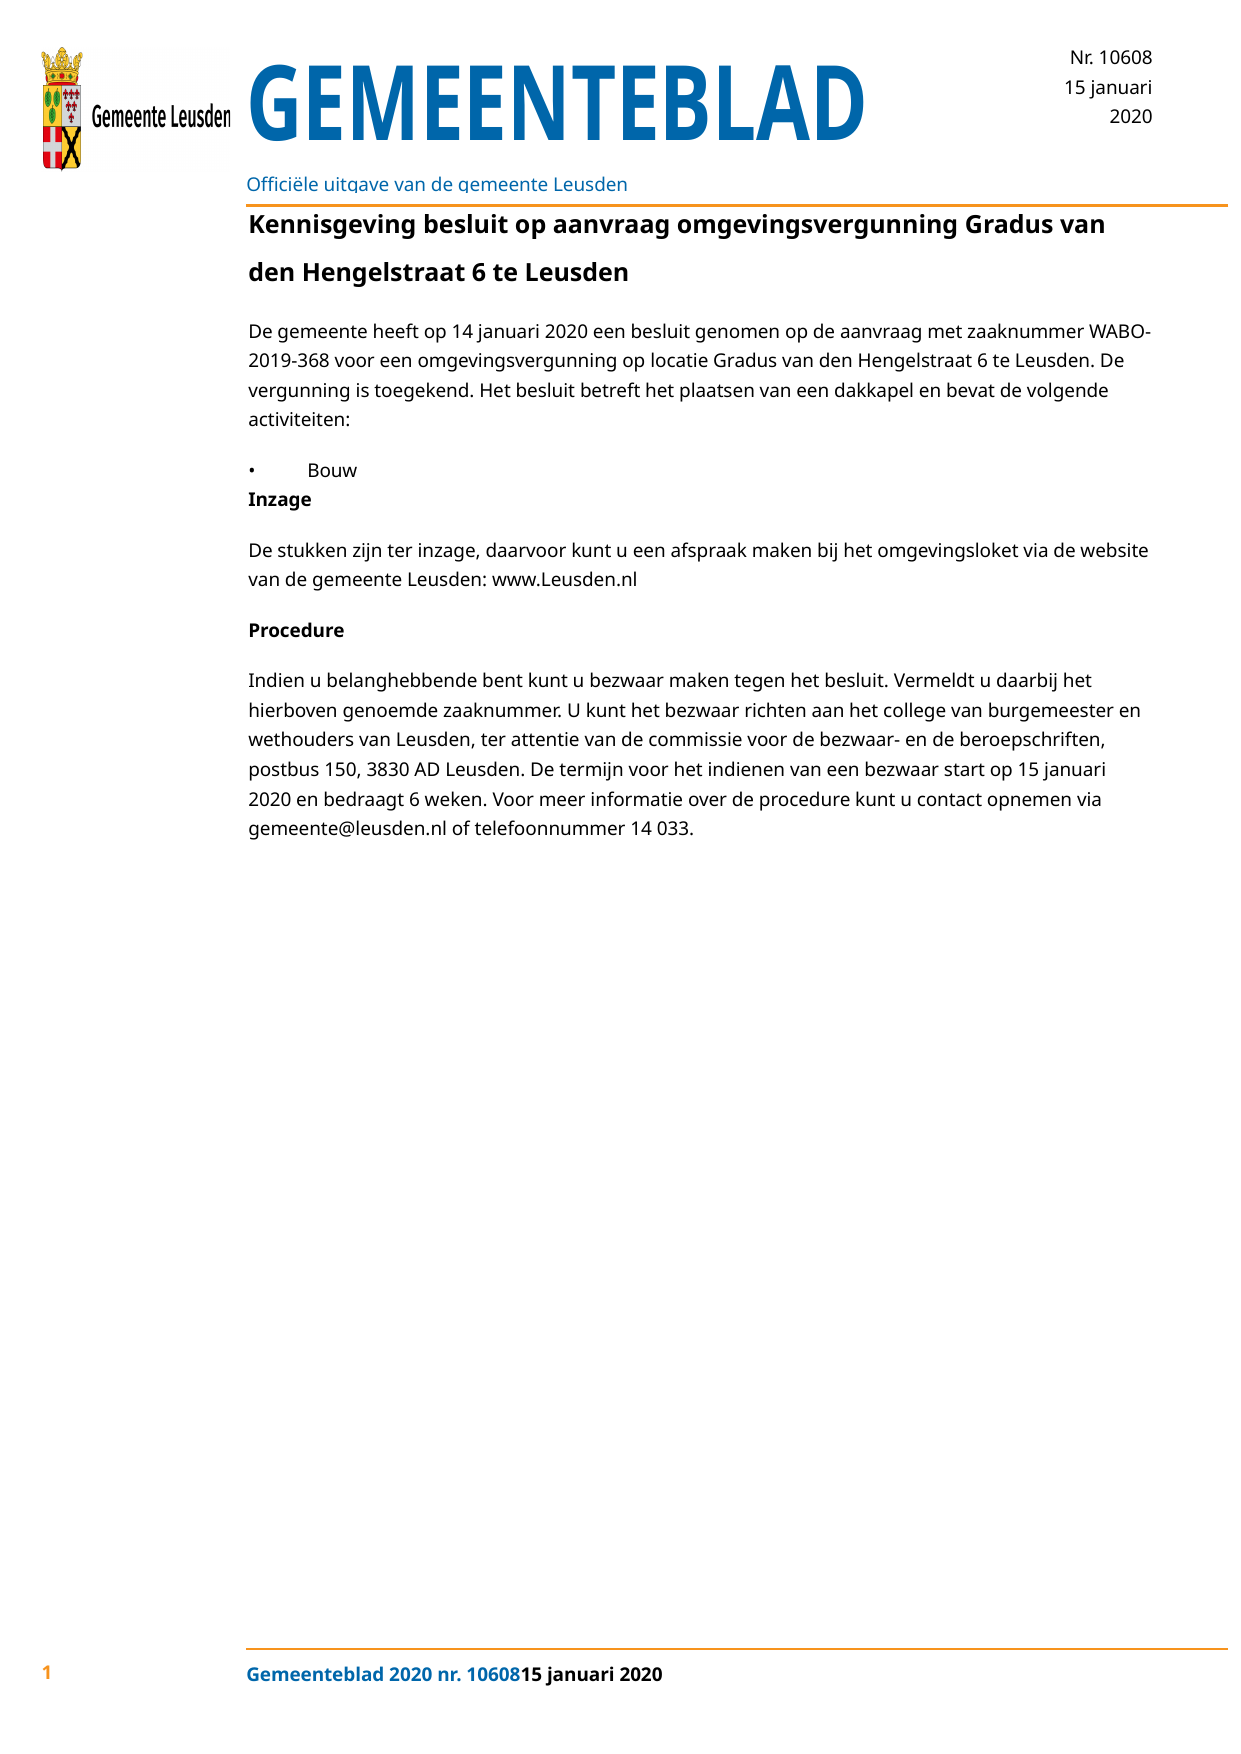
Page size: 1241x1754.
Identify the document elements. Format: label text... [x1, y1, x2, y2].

text De stukken zijn ter inzage, daarvoor kunt u een afspraak maken bij het omgevingsloket via de website van de gemeente Leusden: www.Leusden.nl [248, 537, 1152, 592]
picture [41, 47, 231, 172]
text Indien u belanghebbende bent kunt u bezwaar maken tegen het besluit. Vermeldt u daarbij het hierboven genoemde zaaknummer. U kunt het bezwaar richten aan het college van burgemeester en wethouders van Leusden, ter attentie van de commissie voor de bezwaar- en de beroepschriften, postbus 150, 3830 AD Leusden. De termijn voor het indienen van een bezwaar start op 15 januari 2020 en bedraagt 6 weken. Voor meer informatie over de procedure kunt u contact opnemen via gemeente@leusden.nl of telefoonnummer 14 033. [248, 667, 1152, 841]
text Procedure [248, 617, 1152, 643]
text De gemeente heeft op 14 januari 2020 een besluit genomen op de aanvraag met zaaknummer WABO-2019-368 voor een omgevingsvergunning op locatie Gradus van den Hengelstraat 6 te Leusden. De vergunning is toegekend. Het besluit betreft het plaatsen van een dakkapel en bevat de volgende activiteiten: [248, 318, 1152, 432]
text Kennisgeving besluit op aanvraag omgevingsvergunning Gradus van den Hengelstraat 6 te Leusden [248, 207, 1152, 288]
list Bouw [248, 457, 1152, 483]
text Inzage [248, 487, 1152, 512]
